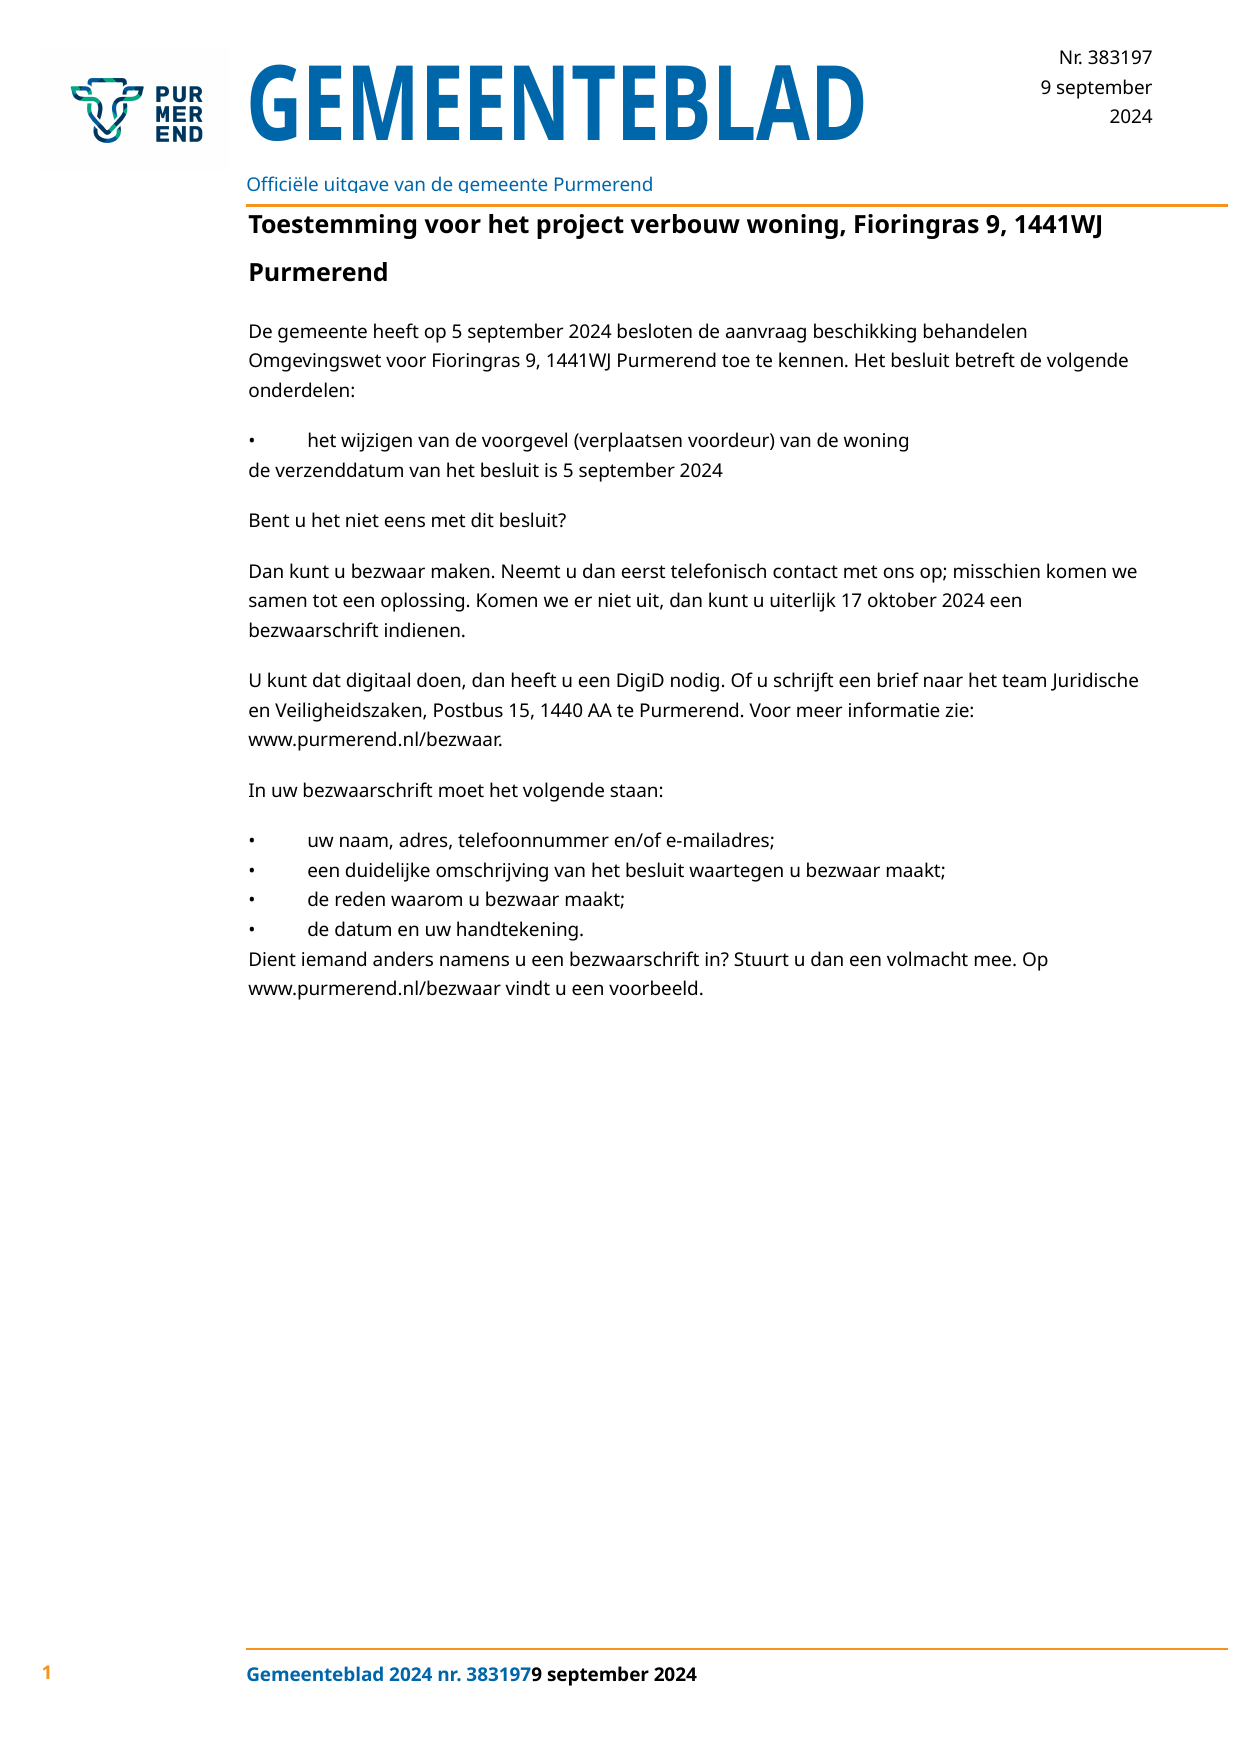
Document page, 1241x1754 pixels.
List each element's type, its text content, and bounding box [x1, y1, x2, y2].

list het wijzigen van de voorgevel (verplaatsen voordeur) van de woning [248, 427, 1152, 453]
text de verzenddatum van het besluit is 5 september 2024 [248, 457, 1152, 483]
text Toestemming voor het project verbouw woning, Fioringras 9, 1441WJ Purmerend [248, 207, 1152, 288]
text Dient iemand anders namens u een bezwaarschrift in? Stuurt u dan een volmacht mee. Op www.purmerend.nl/bezwaar vindt u een voorbeeld. [248, 946, 1152, 1001]
text In uw bezwaarschrift moet het volgende staan: [248, 777, 1152, 803]
list uw naam, adres, telefoonnummer en/of e-mailadres; [248, 827, 1152, 853]
text De gemeente heeft op 5 september 2024 besloten de aanvraag beschikking behandelen Omgevingswet voor Fioringras 9, 1441WJ Purmerend toe te kennen. Het besluit betreft de volgende onderdelen: [248, 318, 1152, 403]
list de reden waarom u bezwaar maakt; [248, 887, 1152, 912]
list een duidelijke omschrijving van het besluit waartegen u bezwaar maakt; [248, 857, 1152, 883]
text Bent u het niet eens met dit besluit? [248, 507, 1152, 533]
picture [41, 47, 231, 172]
list de datum en uw handtekening. [248, 916, 1152, 942]
text Dan kunt u bezwaar maken. Neemt u dan eerst telefonisch contact met ons op; misschien komen we samen tot een oplossing. Komen we er niet uit, dan kunt u uiterlijk 17 oktober 2024 een bezwaarschrift indienen. [248, 558, 1152, 643]
text U kunt dat digitaal doen, dan heeft u een DigiD nodig. Of u schrijft een brief naar het team Juridische en Veiligheidszaken, Postbus 15, 1440 AA te Purmerend. Voor meer informatie zie: www.purmerend.nl/bezwaar. [248, 667, 1152, 752]
